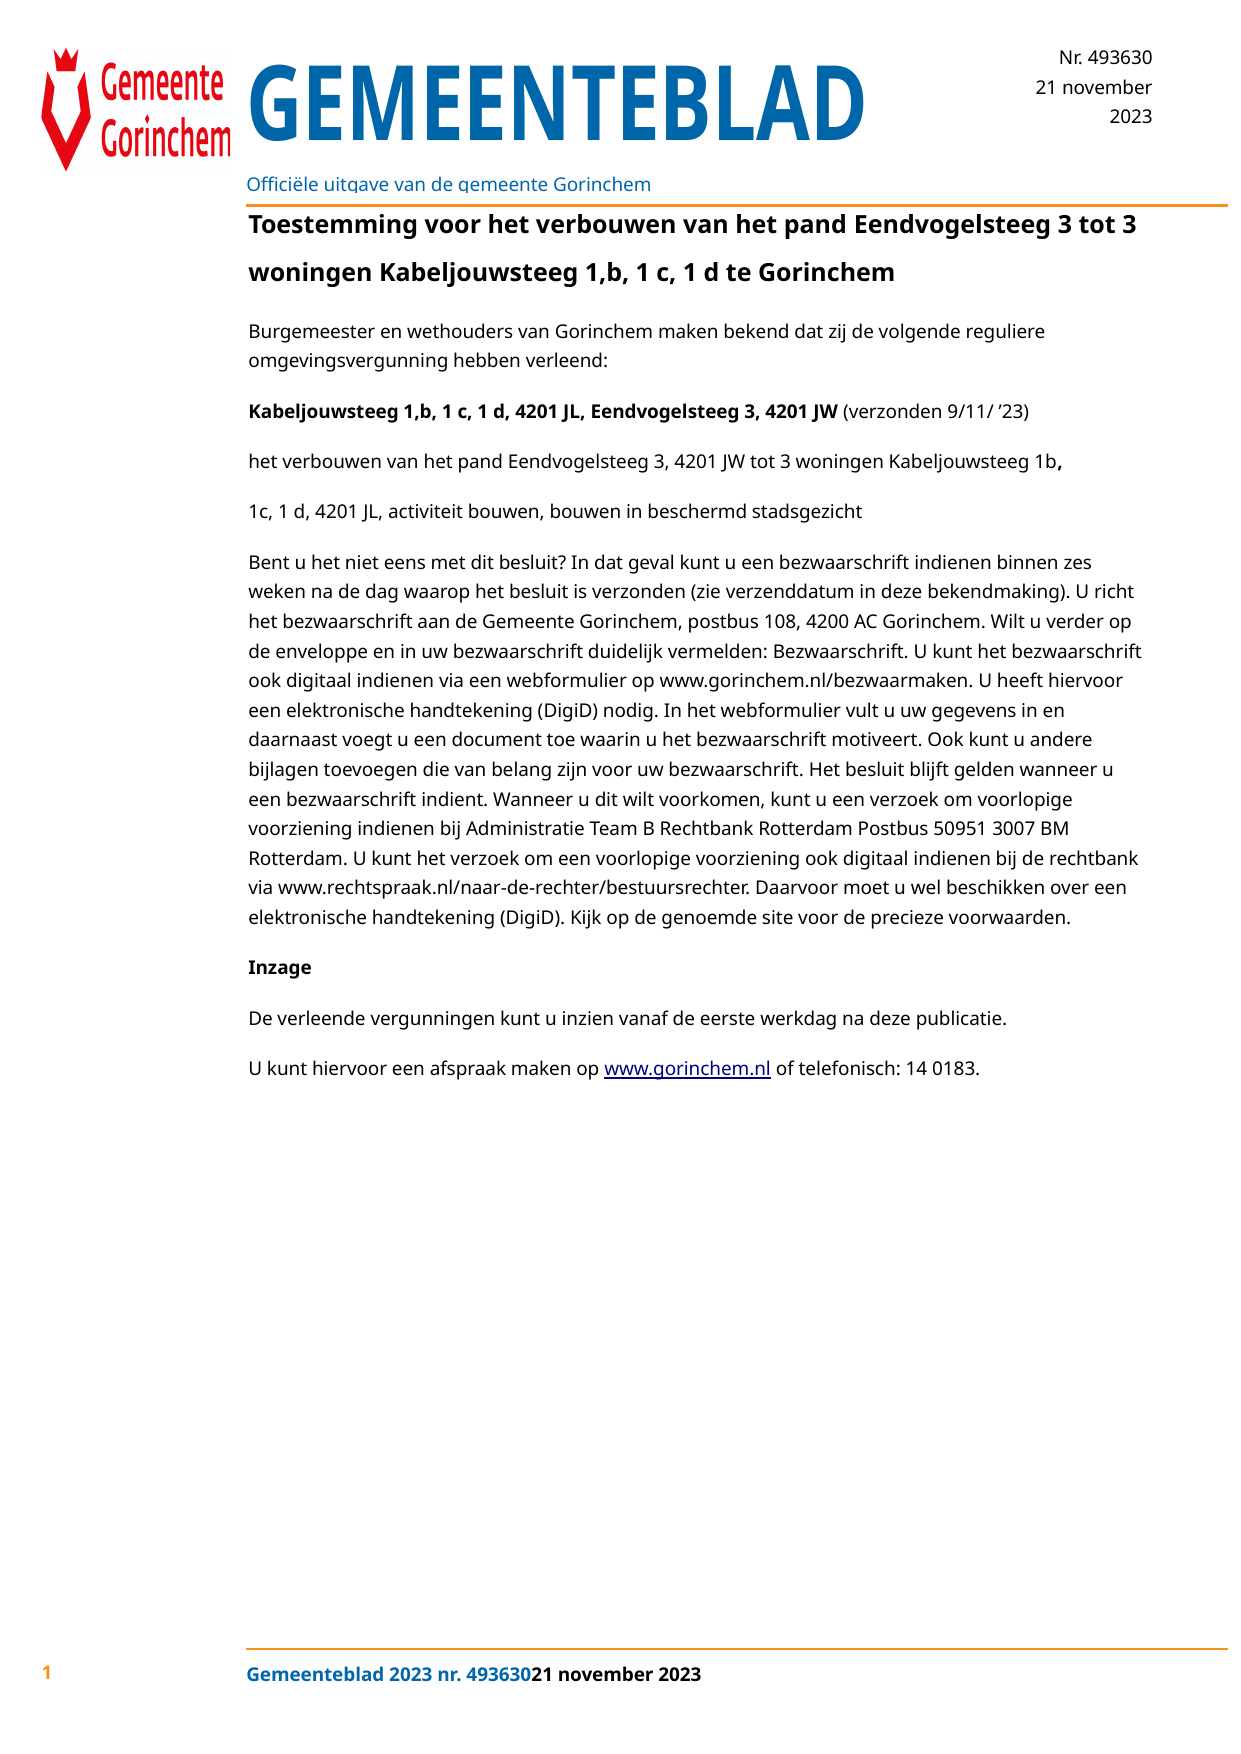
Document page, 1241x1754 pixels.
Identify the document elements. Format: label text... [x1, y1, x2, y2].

text Bent u het niet eens met dit besluit? In dat geval kunt u een bezwaarschrift indienen binnen zes weken na de dag waarop het besluit is verzonden (zie verzenddatum in deze bekendmaking). U richt het bezwaarschrift aan de Gemeente Gorinchem, postbus 108, 4200 AC Gorinchem. Wilt u verder op de enveloppe en in uw bezwaarschrift duidelijk vermelden: Bezwaarschrift. U kunt het bezwaarschrift ook digitaal indienen via een webformulier op www.gorinchem.nl/bezwaarmaken. U heeft hiervoor een elektronische handtekening (DigiD) nodig. In het webformulier vult u uw gegevens in en daarnaast voegt u een document toe waarin u het bezwaarschrift motiveert. Ook kunt u andere bijlagen toevoegen die van belang zijn voor uw bezwaarschrift. Het besluit blijft gelden wanneer u een bezwaarschrift indient. Wanneer u dit wilt voorkomen, kunt u een verzoek om voorlopige voorziening indienen bij Administratie Team B Rechtbank Rotterdam Postbus 50951 3007 BM Rotterdam. U kunt het verzoek om een voorlopige voorziening ook digitaal indienen bij de rechtbank via www.rechtspraak.nl/naar-de-rechter/bestuursrechter. Daarvoor moet u wel beschikken over een elektronische handtekening (DigiD). Kijk op de genoemde site voor de precieze voorwaarden. [248, 549, 1152, 930]
text De verleende vergunningen kunt u inzien vanaf de eerste werkdag na deze publicatie. [248, 1005, 1152, 1031]
text Inzage [248, 954, 1152, 980]
text Toestemming voor het verbouwen van het pand Eendvogelsteeg 3 tot 3 woningen Kabeljouwsteeg 1,b, 1 c, 1 d te Gorinchem [248, 207, 1152, 288]
picture [41, 47, 231, 172]
text 1c, 1 d, 4201 JL, activiteit bouwen, bouwen in beschermd stadsgezicht [248, 499, 1152, 524]
text U kunt hiervoor een afspraak maken op www.gorinchem.nl of telefonisch: 14 0183. [248, 1055, 1152, 1081]
text Burgemeester en wethouders van Gorinchem maken bekend dat zij de volgende reguliere omgevingsvergunning hebben verleend: [248, 318, 1152, 373]
text het verbouwen van het pand Eendvogelsteeg 3, 4201 JW tot 3 woningen Kabeljouwsteeg 1b, [248, 448, 1152, 474]
text Kabeljouwsteeg 1,b, 1 c, 1 d, 4201 JL, Eendvogelsteeg 3, 4201 JW (verzonden 9/11/ ’23) [248, 398, 1152, 424]
